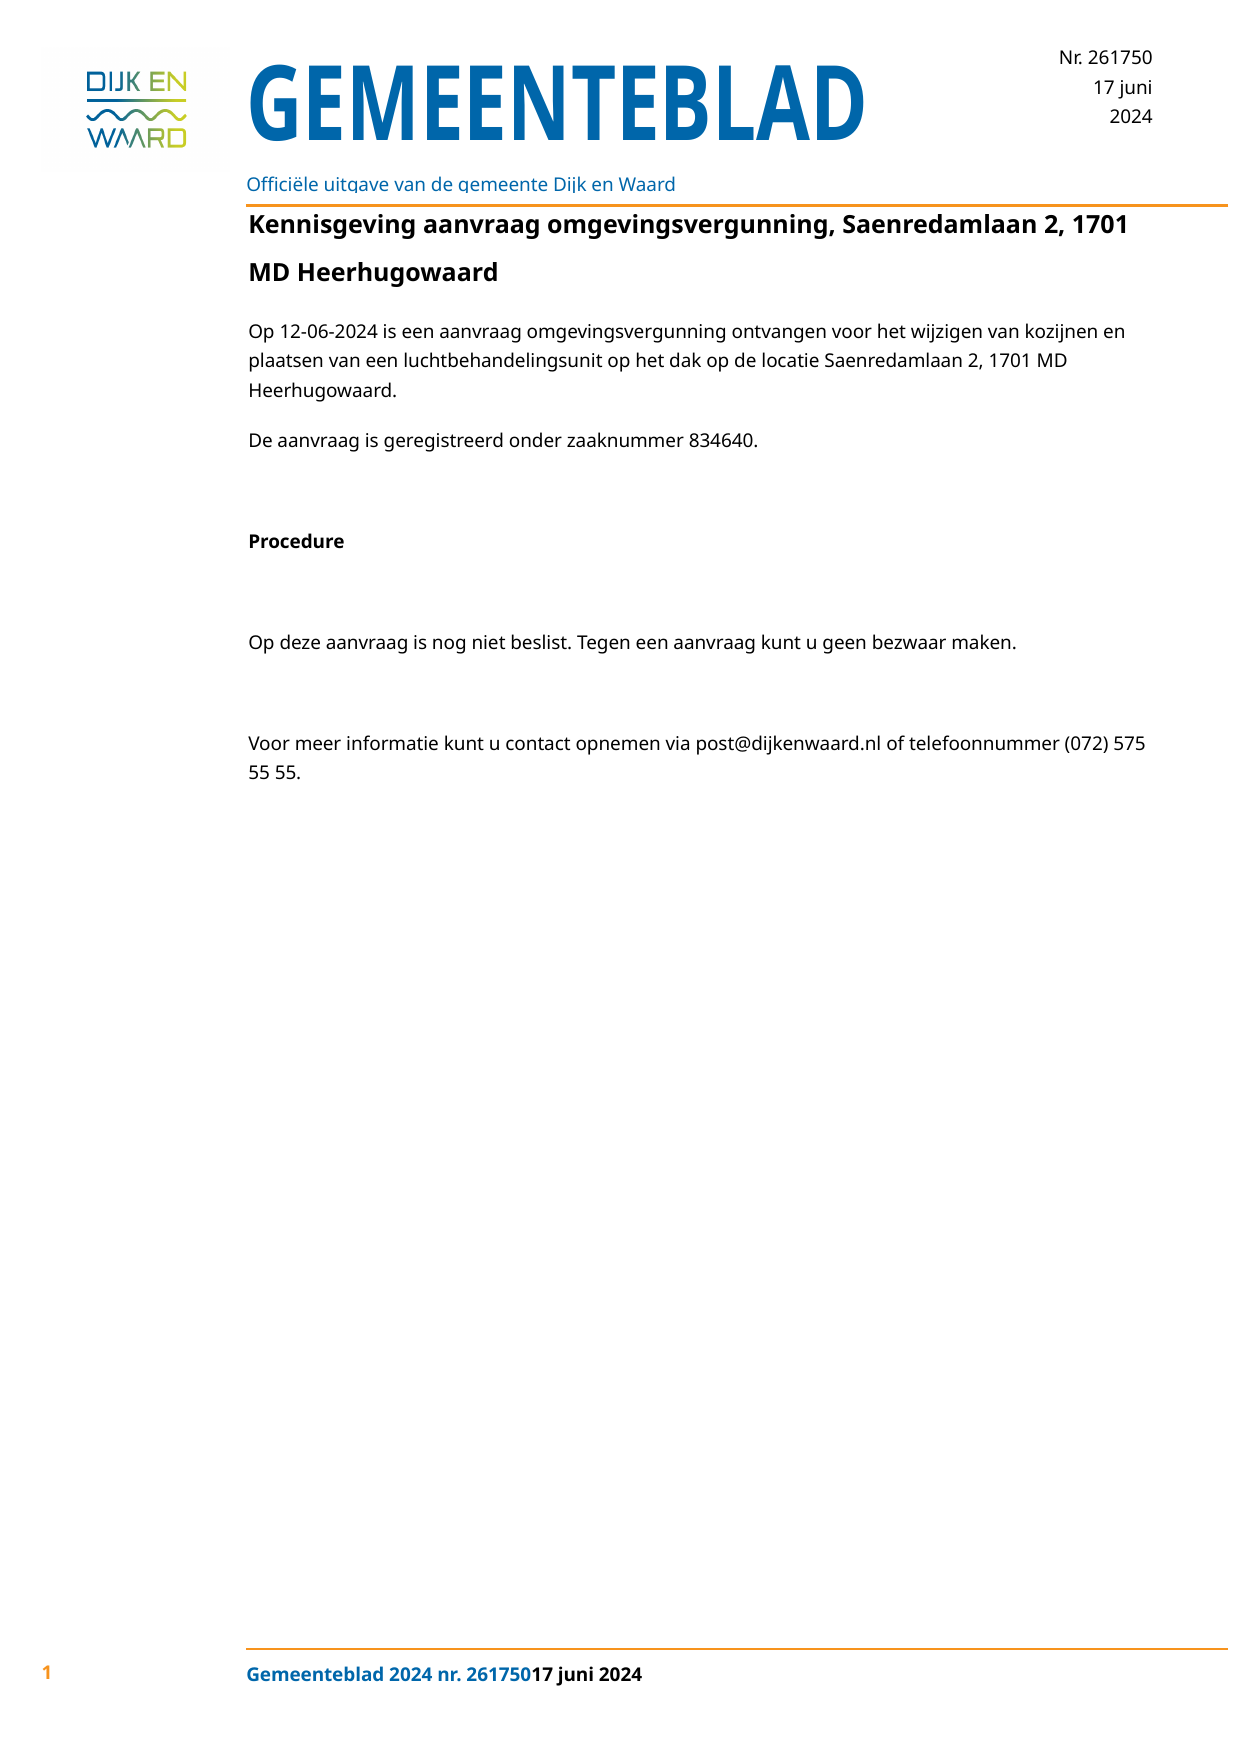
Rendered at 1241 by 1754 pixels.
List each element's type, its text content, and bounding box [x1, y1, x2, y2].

text De aanvraag is geregistreerd onder zaaknummer 834640. [248, 427, 1152, 453]
text Procedure [248, 528, 1152, 554]
text Op deze aanvraag is nog niet beslist. Tegen een aanvraag kunt u geen bezwaar maken. [248, 629, 1152, 655]
text Kennisgeving aanvraag omgevingsvergunning, Saenredamlaan 2, 1701 MD Heerhugowaard [248, 207, 1152, 288]
picture [41, 47, 231, 172]
text Voor meer informatie kunt u contact opnemen via post@dijkenwaard.nl of telefoonnummer (072) 575 55 55. [248, 730, 1152, 785]
text Op 12-06-2024 is een aanvraag omgevingsvergunning ontvangen voor het wijzigen van kozijnen en plaatsen van een luchtbehandelingsunit op het dak op de locatie Saenredamlaan 2, 1701 MD Heerhugowaard. [248, 318, 1152, 403]
